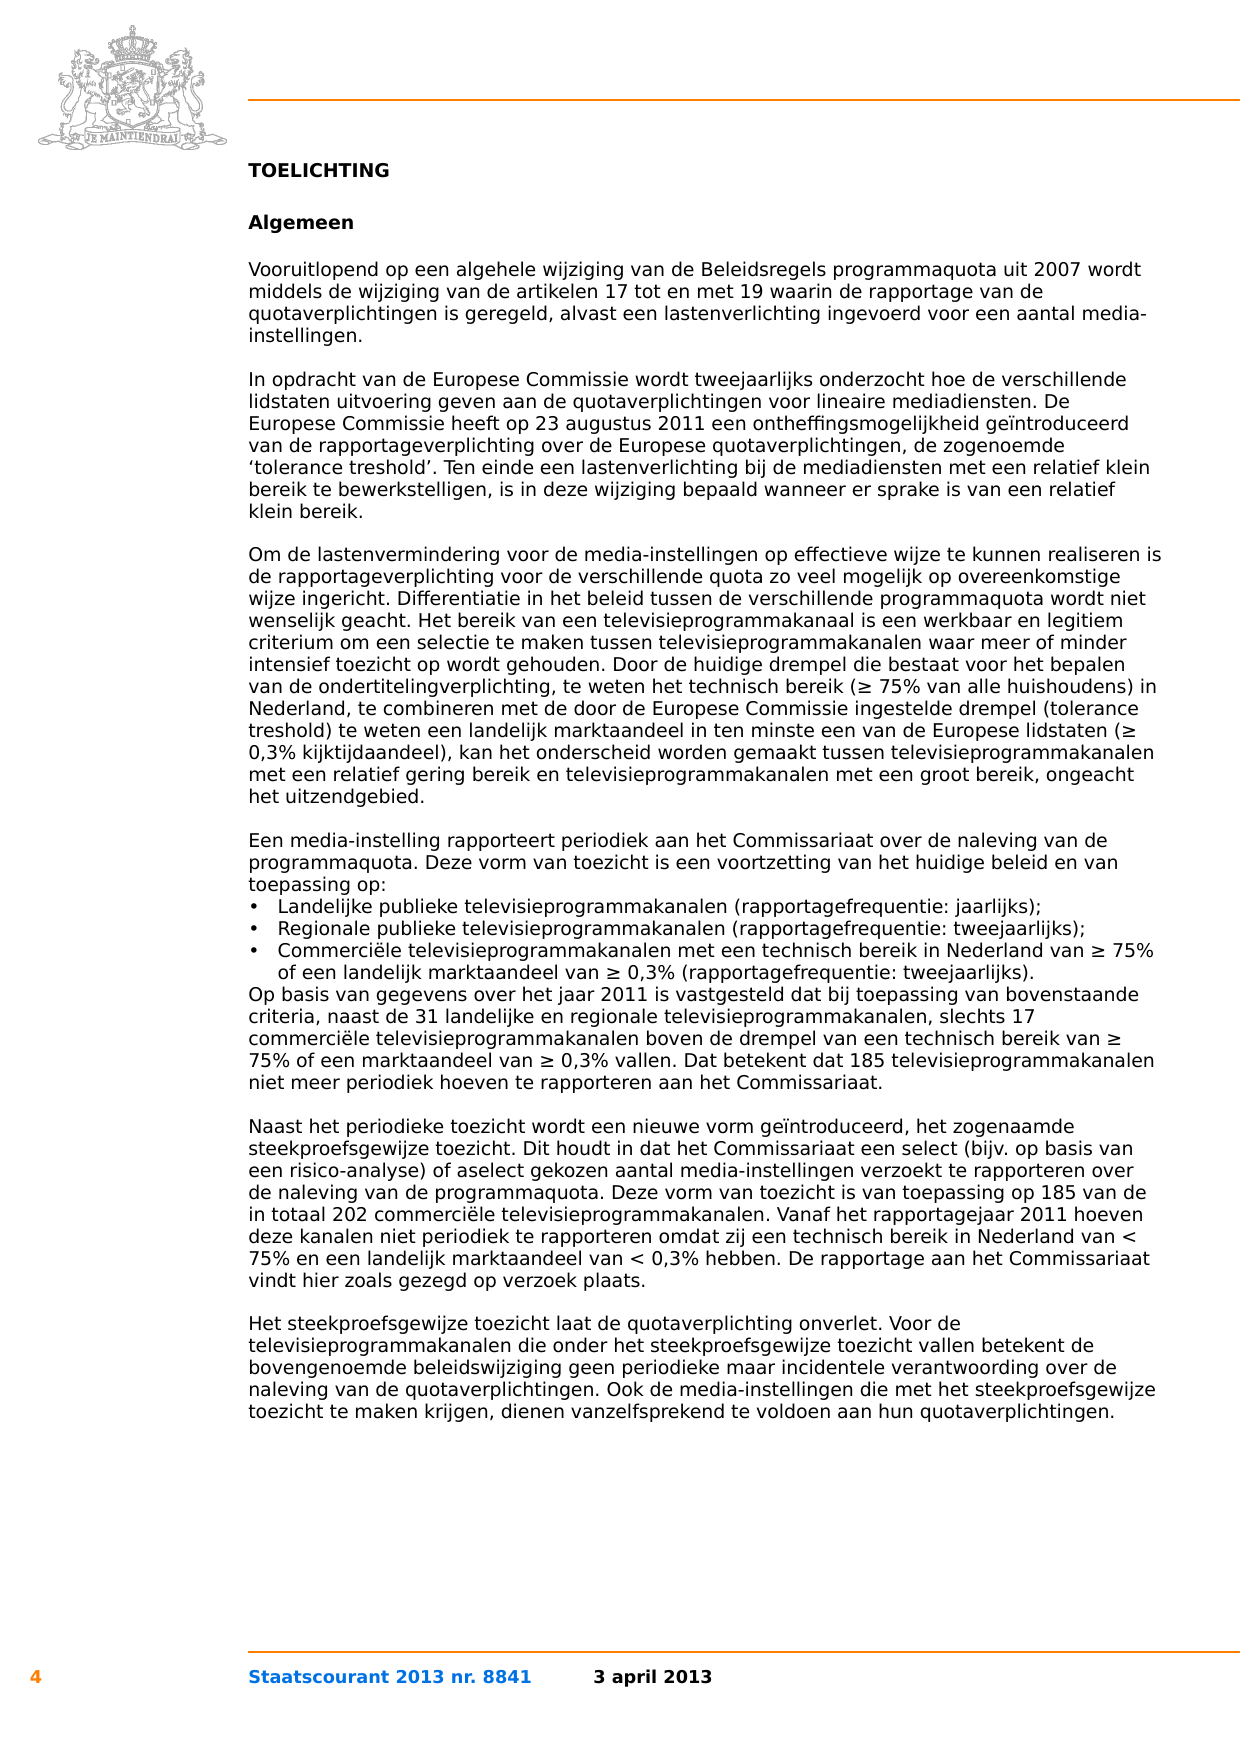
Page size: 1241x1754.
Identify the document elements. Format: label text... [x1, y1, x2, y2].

text Op basis van gegevens over het jaar 2011 is vastgesteld dat bij toepassing van bovenstaande criteria, naast de 31 landelijke en regionale televisieprogrammakanalen, slechts 17 commerciële televisieprogrammakanalen boven de drempel van een technisch bereik van ≥ 75% of een marktaandeel van ≥ 0,3% vallen. Dat betekent dat 185 televisieprogrammakanalen niet meer periodiek hoeven te rapporteren aan het Commissariaat. [248, 984, 1163, 1094]
text Om de lastenvermindering voor de media-instellingen op effectieve wijze te kunnen realiseren is de rapportageverplichting voor de verschillende quota zo veel mogelijk op overeenkomstige wijze ingericht. Differentiatie in het beleid tussen de verschillende programmaquota wordt niet wenselijk geacht. Het bereik van een televisieprogrammakanaal is een werkbaar en legitiem criterium om een selectie te maken tussen televisieprogrammakanalen waar meer of minder intensief toezicht op wordt gehouden. Door de huidige drempel die bestaat voor het bepalen van de ondertitelingverplichting, te weten het technisch bereik (≥ 75% van alle huishoudens) in Nederland, te combineren met de door de Europese Commissie ingestelde drempel (tolerance treshold) te weten een landelijk marktaandeel in ten minste een van de Europese lidstaten (≥ 0,3% kijktijdaandeel), kan het onderscheid worden gemaakt tussen televisieprogrammakanalen met een relatief gering bereik en televisieprogrammakanalen met een groot bereik, ongeacht het uitzendgebied. [248, 544, 1163, 808]
text • Commerciële televisieprogrammakanalen met een technisch bereik in Nederland van ≥ 75% of een landelijk marktaandeel van ≥ 0,3% (rapportagefrequentie: tweejaarlijks). [248, 940, 1163, 984]
subtitle Algemeen [248, 212, 1163, 234]
text Vooruitlopend op een algehele wijziging van de Beleidsregels programmaquota uit 2007 wordt middels de wijziging van de artikelen 17 tot en met 19 waarin de rapportage van de quotaverplichtingen is geregeld, alvast een lastenverlichting ingevoerd voor een aantal media-instellingen. [248, 259, 1163, 347]
picture [38, 25, 227, 150]
text • Regionale publieke televisieprogrammakanalen (rapportagefrequentie: tweejaarlijks); [248, 918, 1163, 940]
text • Landelijke publieke televisieprogrammakanalen (rapportagefrequentie: jaarlijks); [248, 896, 1163, 918]
text Het steekproefsgewijze toezicht laat de quotaverplichting onverlet. Voor de televisieprogrammakanalen die onder het steekproefsgewijze toezicht vallen betekent de bovengenoemde beleidswijziging geen periodieke maar incidentele verantwoording over de naleving van de quotaverplichtingen. Ook de media-instellingen die met het steekproefsgewijze toezicht te maken krijgen, dienen vanzelfsprekend te voldoen aan hun quotaverplichtingen. [248, 1313, 1163, 1423]
text Een media-instelling rapporteert periodiek aan het Commissariaat over de naleving van de programmaquota. Deze vorm van toezicht is een voortzetting van het huidige beleid en van toepassing op: [248, 830, 1163, 896]
text Naast het periodieke toezicht wordt een nieuwe vorm geïntroduceerd, het zogenaamde steekproefsgewijze toezicht. Dit houdt in dat het Commissariaat een select (bijv. op basis van een risico-analyse) of aselect gekozen aantal media-instellingen verzoekt te rapporteren over de naleving van de programmaquota. Deze vorm van toezicht is van toepassing op 185 van de in totaal 202 commerciële televisieprogrammakanalen. Vanaf het rapportagejaar 2011 hoeven deze kanalen niet periodiek te rapporteren omdat zij een technisch bereik in Nederland van < 75% en een landelijk marktaandeel van < 0,3% hebben. De rapportage aan het Commissariaat vindt hier zoals gezegd op verzoek plaats. [248, 1116, 1163, 1291]
subtitle TOELICHTING [248, 160, 1163, 182]
text In opdracht van de Europese Commissie wordt tweejaarlijks onderzocht hoe de verschillende lidstaten uitvoering geven aan de quotaverplichtingen voor lineaire mediadiensten. De Europese Commissie heeft op 23 augustus 2011 een ontheffingsmogelijkheid geïntroduceerd van de rapportageverplichting over de Europese quotaverplichtingen, de zogenoemde ‘tolerance treshold’. Ten einde een lastenverlichting bij de mediadiensten met een relatief klein bereik te bewerkstelligen, is in deze wijziging bepaald wanneer er sprake is van een relatief klein bereik. [248, 369, 1163, 522]
